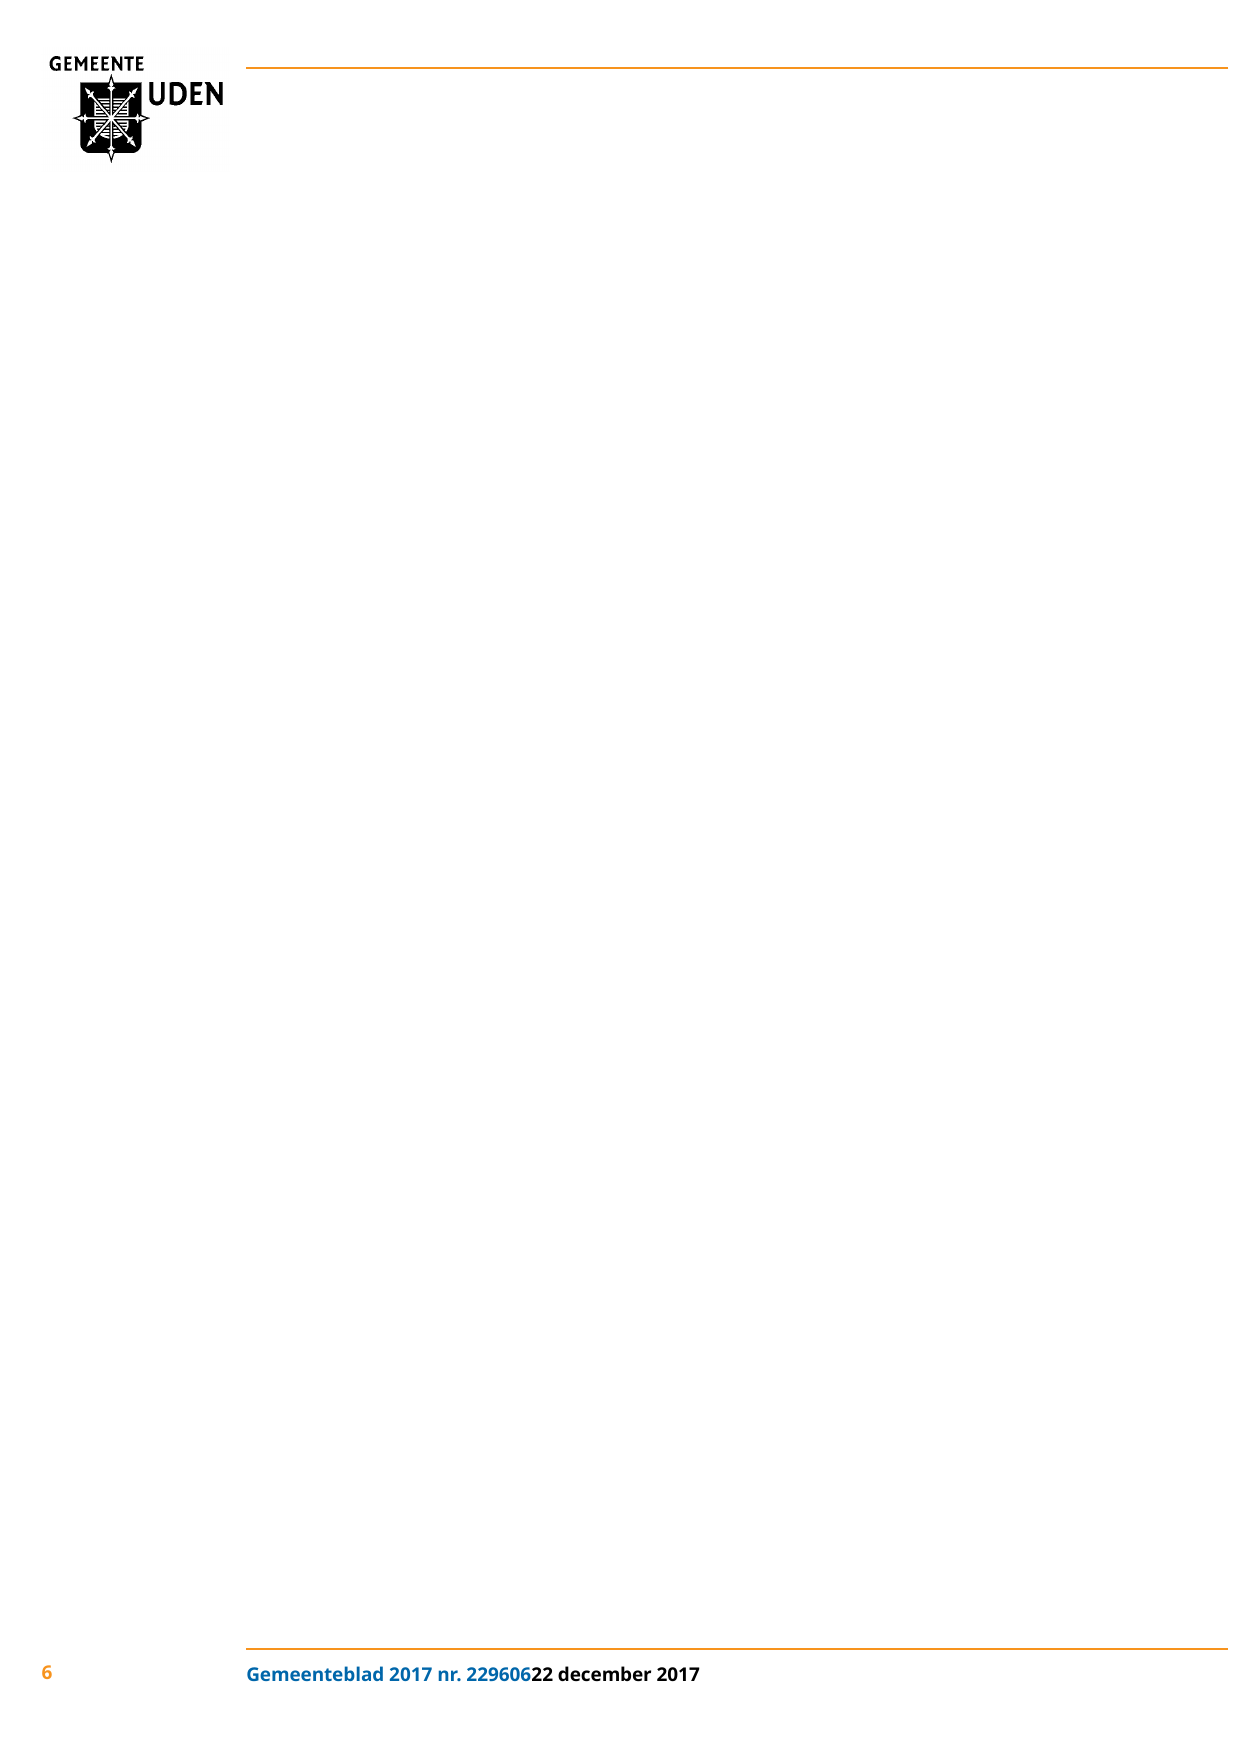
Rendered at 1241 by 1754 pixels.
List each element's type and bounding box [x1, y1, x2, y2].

picture [41, 47, 231, 172]
